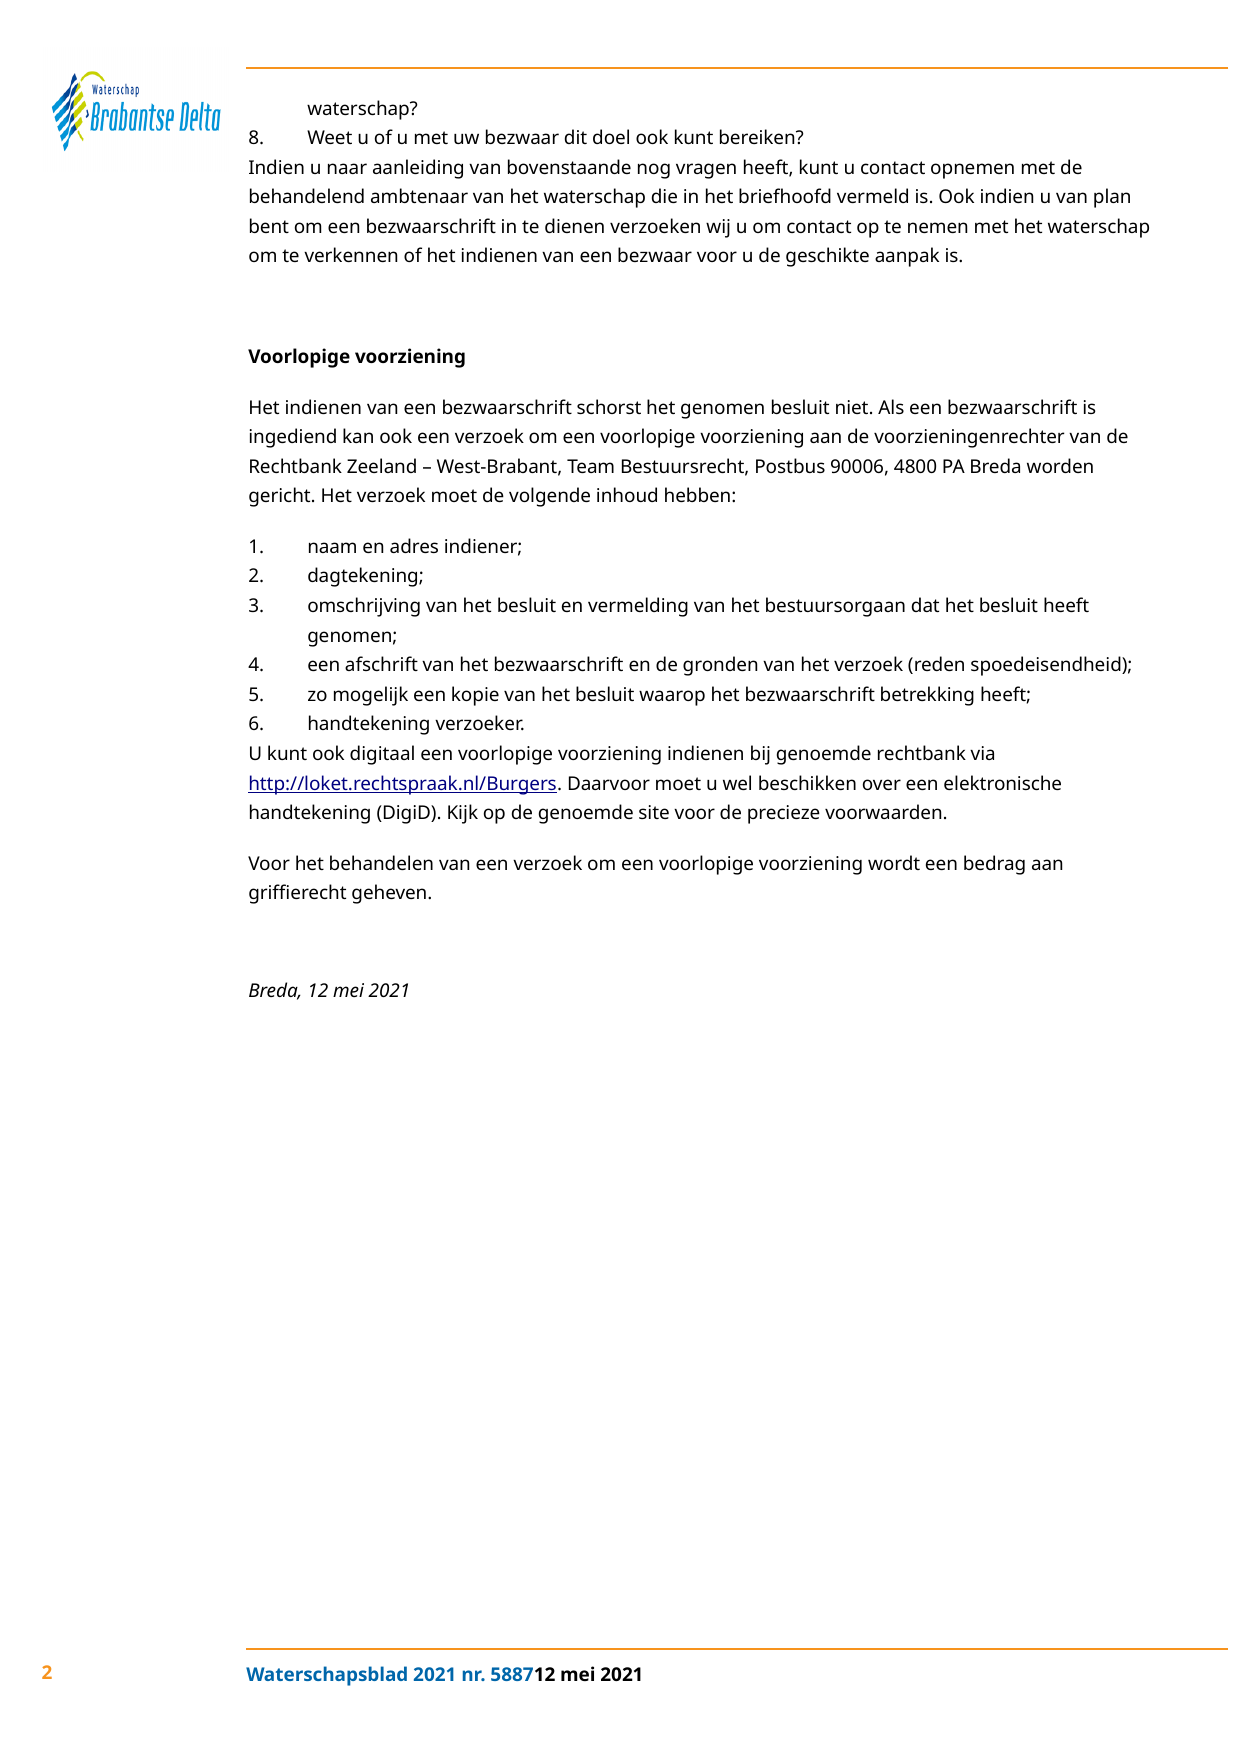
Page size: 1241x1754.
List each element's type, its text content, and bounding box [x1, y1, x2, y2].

picture [41, 47, 231, 172]
text Voorlopige voorziening [248, 343, 1152, 369]
text Het indienen van een bezwaarschrift schorst het genomen besluit niet. Als een bezwaarschrift is ingediend kan ook een verzoek om een voorlopige voorziening aan de voorzieningenrechter van de Rechtbank Zeeland – West-Brabant, Team Bestuursrecht, Postbus 90006, 4800 PA Breda worden gericht. Het verzoek moet de volgende inhoud hebben: [248, 394, 1152, 508]
list naam en adres indiener; [248, 533, 1152, 559]
list omschrijving van het besluit en vermelding van het bestuursorgaan dat het besluit heeft genomen; [248, 592, 1152, 648]
list een afschrift van het bezwaarschrift en de gronden van het verzoek (reden spoedeisendheid); [248, 651, 1152, 677]
text Voor het behandelen van een verzoek om een voorlopige voorziening wordt een bedrag aan griffierecht geheven. [248, 850, 1152, 905]
list dagtekening; [248, 563, 1152, 588]
list waterschap? [248, 95, 1152, 121]
text U kunt ook digitaal een voorlopige voorziening indienen bij genoemde rechtbank via http://loket.rechtspraak.nl/Burgers. Daarvoor moet u wel beschikken over een elektronische handtekening (DigiD). Kijk op de genoemde site voor de precieze voorwaarden. [248, 740, 1152, 825]
list Weet u of u met uw bezwaar dit doel ook kunt bereiken? [248, 124, 1152, 150]
list zo mogelijk een kopie van het besluit waarop het bezwaarschrift betrekking heeft; [248, 681, 1152, 707]
text Breda, 12 mei 2021 [248, 978, 1152, 1003]
text Indien u naar aanleiding van bovenstaande nog vragen heeft, kunt u contact opnemen met de behandelend ambtenaar van het waterschap die in het briefhoofd vermeld is. Ook indien u van plan bent om een bezwaarschrift in te dienen verzoeken wij u om contact op te nemen met het waterschap om te verkennen of het indienen van een bezwaar voor u de geschikte aanpak is. [248, 154, 1152, 268]
list handtekening verzoeker. [248, 711, 1152, 736]
